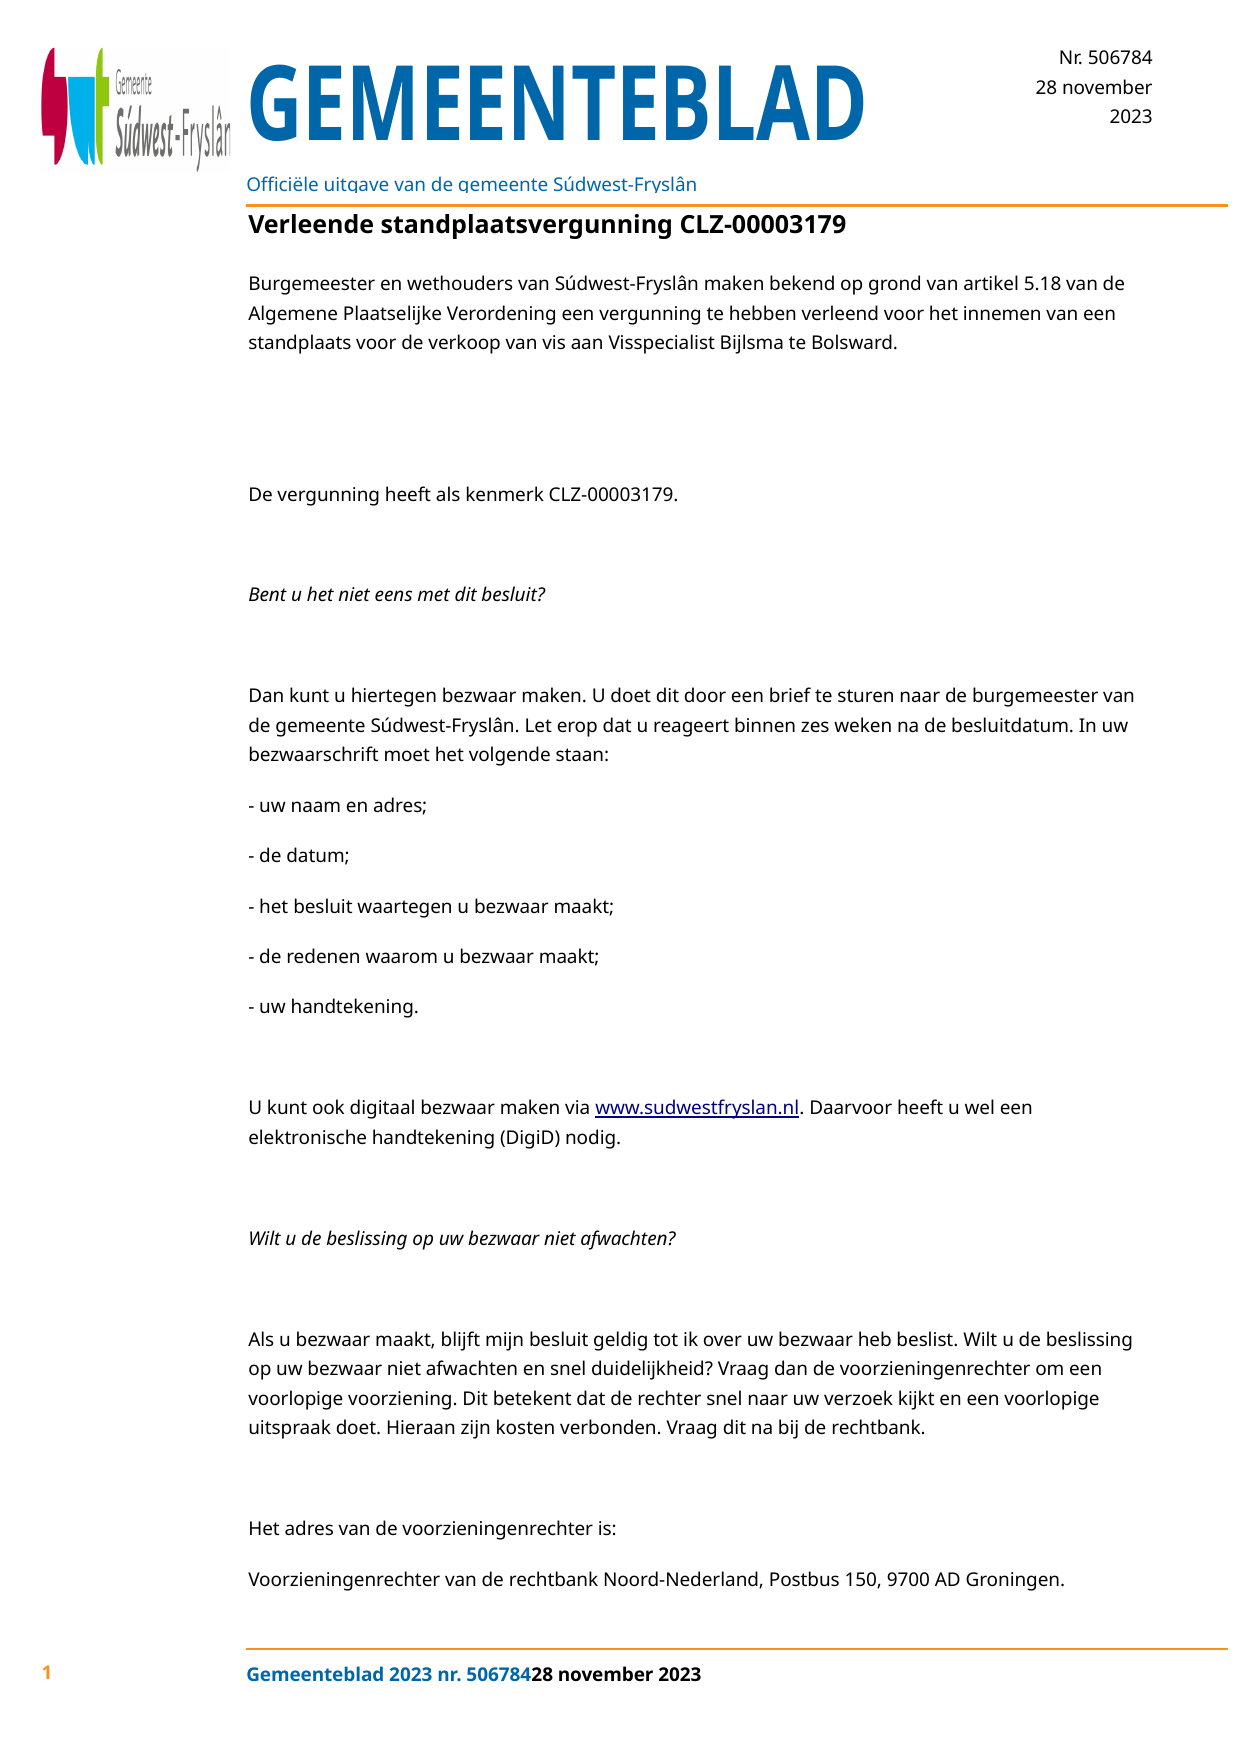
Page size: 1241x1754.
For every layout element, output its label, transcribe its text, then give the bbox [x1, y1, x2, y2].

text Wilt u de beslissing op uw bezwaar niet afwachten? [248, 1225, 1152, 1251]
text Het adres van de voorzieningenrechter is: [248, 1515, 1152, 1541]
text Bent u het niet eens met dit besluit? [248, 582, 1152, 607]
text Als u bezwaar maakt, blijft mijn besluit geldig tot ik over uw bezwaar heb beslist. Wilt u de beslissing op uw bezwaar niet afwachten en snel duidelijkheid? Vraag dan de voorzieningenrechter om een voorlopige voorziening. Dit betekent dat de rechter snel naar uw verzoek kijkt en een voorlopige uitspraak doet. Hieraan zijn kosten verbonden. Vraag dit na bij de rechtbank. [248, 1326, 1152, 1440]
text Verleende standplaatsvergunning CLZ-00003179 [248, 207, 1152, 241]
text - uw naam en adres; [248, 792, 1152, 818]
text Dan kunt u hiertegen bezwaar maken. U doet dit door een brief te sturen naar de burgemeester van de gemeente Súdwest-Fryslân. Let erop dat u reageert binnen zes weken na de besluitdatum. In uw bezwaarschrift moet het volgende staan: [248, 682, 1152, 767]
text U kunt ook digitaal bezwaar maken via www.sudwestfryslan.nl. Daarvoor heeft u wel een elektronische handtekening (DigiD) nodig. [248, 1094, 1152, 1150]
picture [41, 47, 231, 172]
text - het besluit waartegen u bezwaar maakt; [248, 893, 1152, 918]
text De vergunning heeft als kenmerk CLZ-00003179. [248, 481, 1152, 506]
text Burgemeester en wethouders van Súdwest-Fryslân maken bekend op grond van artikel 5.18 van de Algemene Plaatselijke Verordening een vergunning te hebben verleend voor het innemen van een standplaats voor de verkoop van vis aan Visspecialist Bijlsma te Bolsward. [248, 270, 1152, 355]
text - de redenen waarom u bezwaar maakt; [248, 943, 1152, 969]
text Voorzieningenrechter van de rechtbank Noord-Nederland, Postbus 150, 9700 AD Groningen. [248, 1566, 1152, 1591]
text - de datum; [248, 842, 1152, 868]
text - uw handtekening. [248, 994, 1152, 1019]
